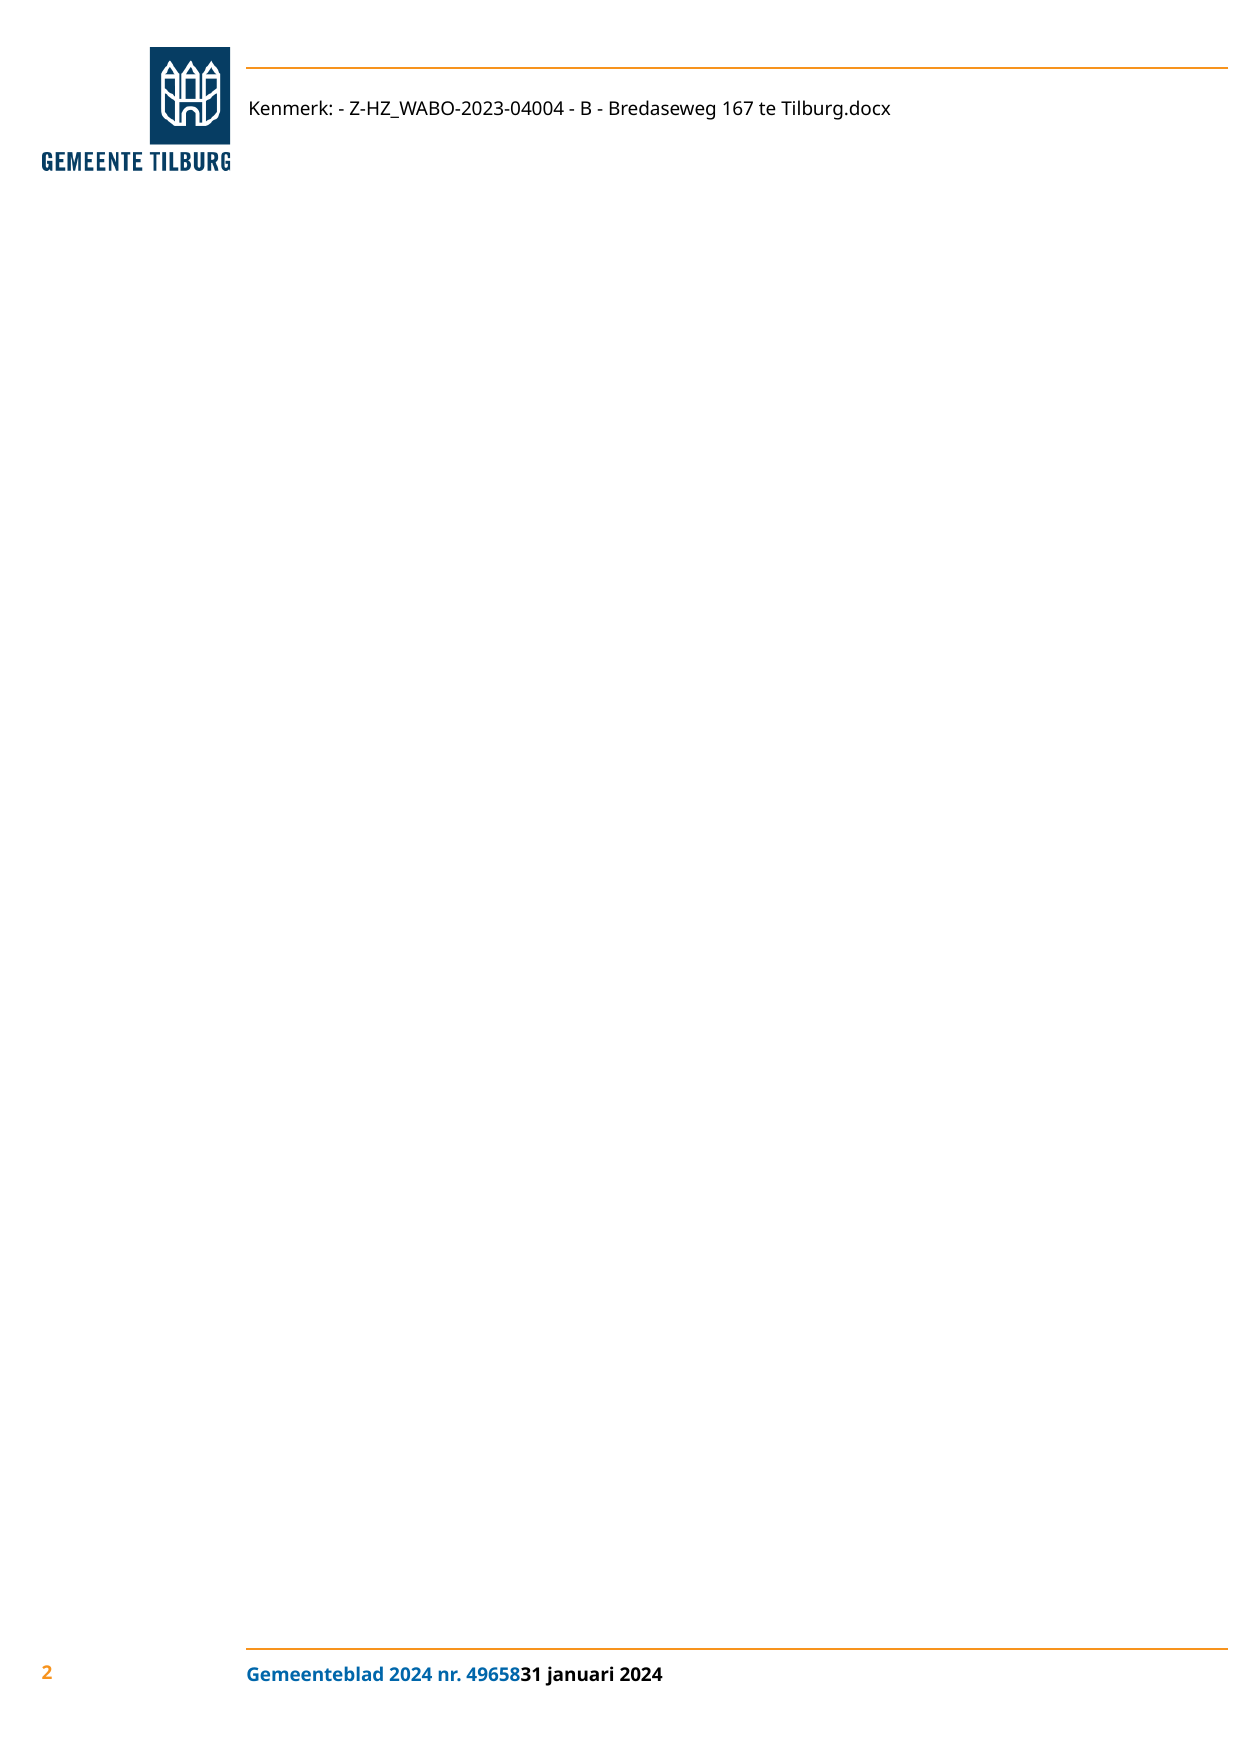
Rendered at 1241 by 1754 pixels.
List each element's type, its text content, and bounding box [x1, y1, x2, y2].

picture [41, 47, 231, 172]
text Kenmerk: - Z-HZ_WABO-2023-04004 - B - Bredaseweg 167 te Tilburg.docx [248, 95, 1152, 121]
